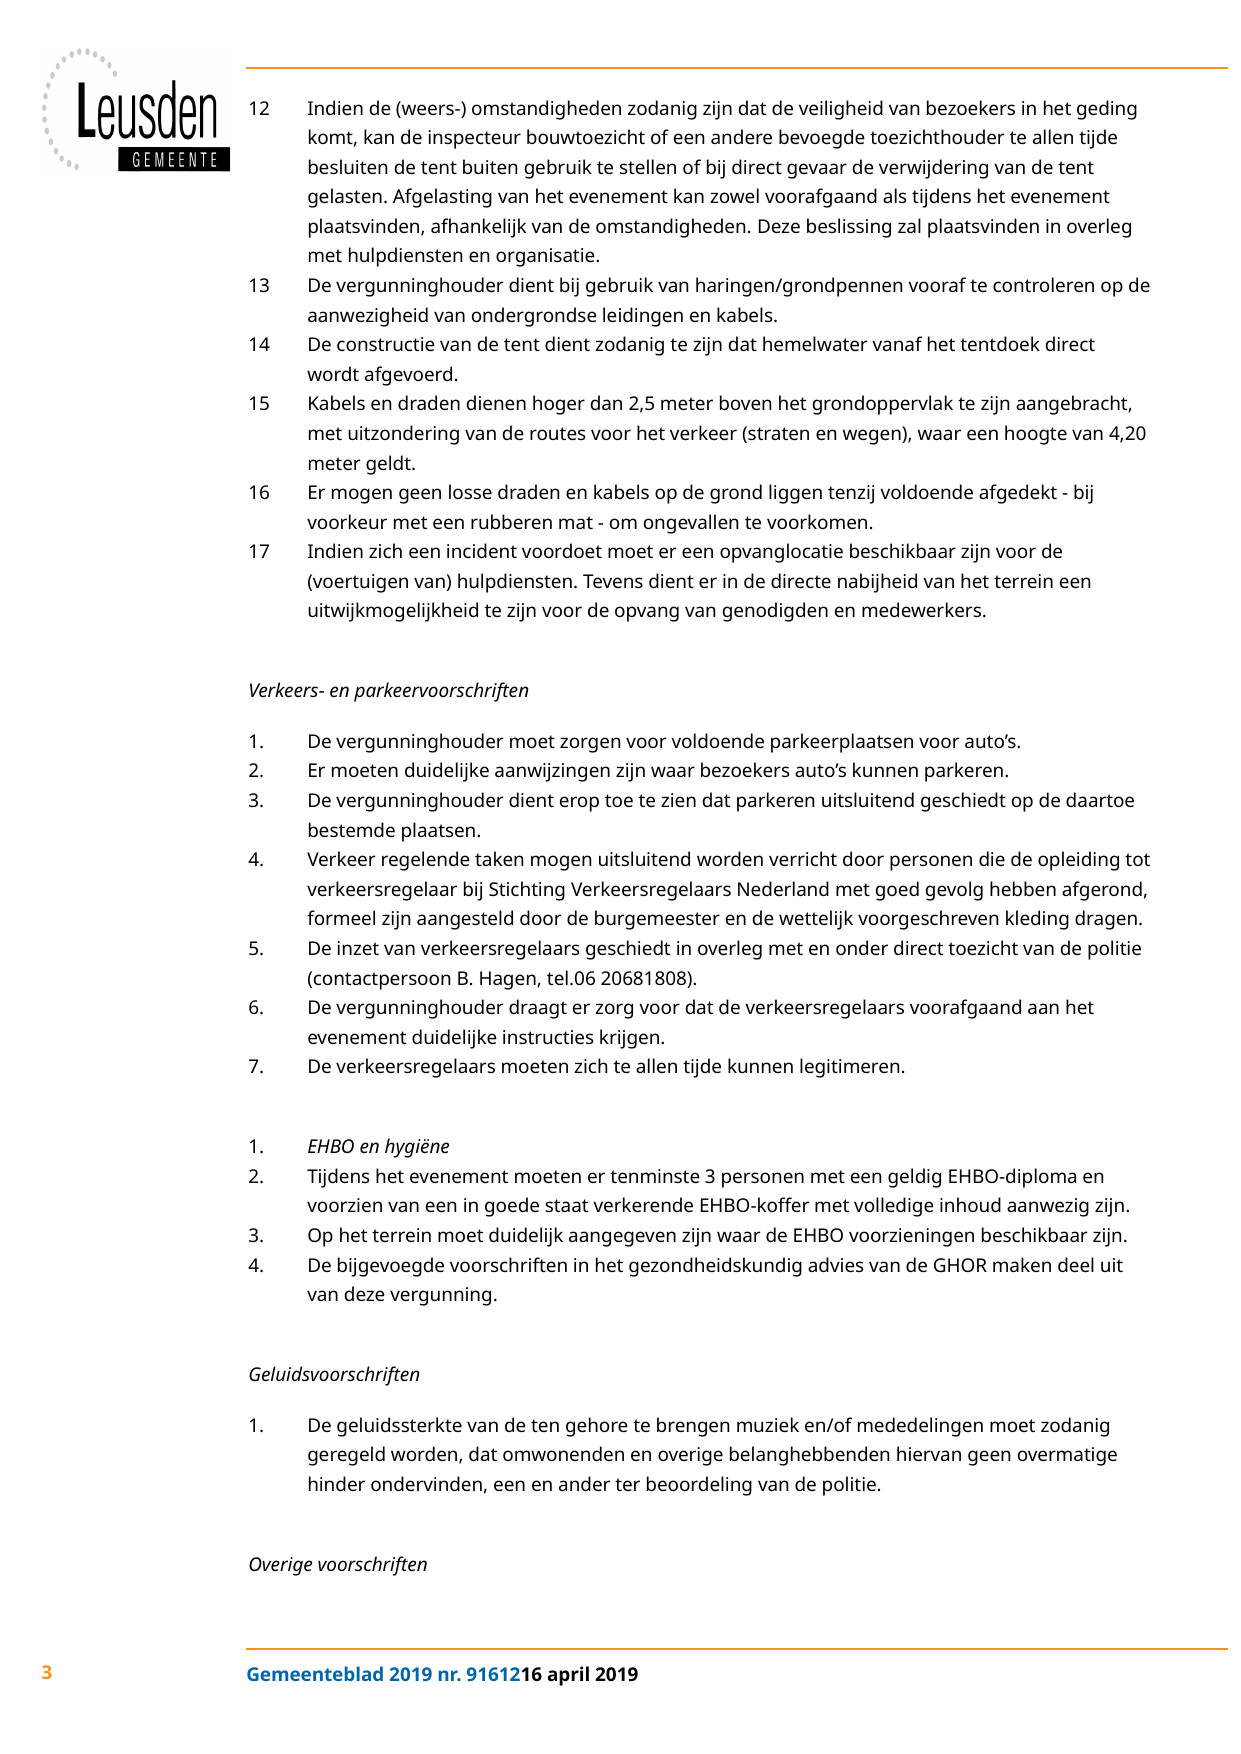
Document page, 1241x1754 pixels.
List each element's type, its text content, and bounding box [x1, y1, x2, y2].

list Kabels en draden dienen hoger dan 2,5 meter boven het grondoppervlak te zijn aangebracht, met uitzondering van de routes voor het verkeer (straten en wegen), waar een hoogte van 4,20 meter geldt. [248, 391, 1152, 476]
list De vergunninghouder draagt er zorg voor dat de verkeersregelaars voorafgaand aan het evenement duidelijke instructies krijgen. [248, 994, 1152, 1050]
list Tijdens het evenement moeten er tenminste 3 personen met een geldig EHBO-diploma en voorzien van een in goede staat verkerende EHBO-koffer met volledige inhoud aanwezig zijn. [248, 1163, 1152, 1218]
list De vergunninghouder dient bij gebruik van haringen/grondpennen vooraf te controleren op de aanwezigheid van ondergrondse leidingen en kabels. [248, 272, 1152, 328]
list De vergunninghouder moet zorgen voor voldoende parkeerplaatsen voor auto’s. [248, 728, 1152, 754]
list Op het terrein moet duidelijk aangegeven zijn waar de EHBO voorzieningen beschikbaar zijn. [248, 1222, 1152, 1248]
picture [41, 47, 231, 172]
list Er mogen geen losse draden en kabels op de grond liggen tenzij voldoende afgedekt - bij voorkeur met een rubberen mat - om ongevallen te voorkomen. [248, 479, 1152, 535]
list Indien de (weers-) omstandigheden zodanig zijn dat de veiligheid van bezoekers in het geding komt, kan de inspecteur bouwtoezicht of een andere bevoegde toezichthouder te allen tijde besluiten de tent buiten gebruik te stellen of bij direct gevaar de verwijdering van de tent gelasten. Afgelasting van het evenement kan zowel voorafgaand als tijdens het evenement plaatsvinden, afhankelijk van de omstandigheden. Deze beslissing zal plaatsvinden in overleg met hulpdiensten en organisatie. [248, 95, 1152, 268]
text Verkeers- en parkeervoorschriften [248, 678, 1152, 703]
list Indien zich een incident voordoet moet er een opvanglocatie beschikbaar zijn voor de (voertuigen van) hulpdiensten. Tevens dient er in de directe nabijheid van het terrein een uitwijkmogelijkheid te zijn voor de opvang van genodigden en medewerkers. [248, 538, 1152, 623]
text Geluidsvoorschriften [248, 1361, 1152, 1387]
list Verkeer regelende taken mogen uitsluitend worden verricht door personen die de opleiding tot verkeersregelaar bij Stichting Verkeersregelaars Nederland met goed gevolg hebben afgerond, formeel zijn aangesteld door de burgemeester en de wettelijk voorgeschreven kleding dragen. [248, 846, 1152, 931]
list De geluidssterkte van de ten gehore te brengen muziek en/of mededelingen moet zodanig geregeld worden, dat omwonenden en overige belanghebbenden hiervan geen overmatige hinder ondervinden, een en ander ter beoordeling van de politie. [248, 1412, 1152, 1497]
text Overige voorschriften [248, 1551, 1152, 1577]
list De bijgevoegde voorschriften in het gezondheidskundig advies van de GHOR maken deel uit van deze vergunning. [248, 1252, 1152, 1307]
list De vergunninghouder dient erop toe te zien dat parkeren uitsluitend geschiedt op de daartoe bestemde plaatsen. [248, 787, 1152, 843]
list De verkeersregelaars moeten zich te allen tijde kunnen legitimeren. [248, 1053, 1152, 1079]
list Er moeten duidelijke aanwijzingen zijn waar bezoekers auto’s kunnen parkeren. [248, 758, 1152, 783]
list EHBO en hygiëne [248, 1133, 1152, 1159]
list De inzet van verkeersregelaars geschiedt in overleg met en onder direct toezicht van de politie (contactpersoon B. Hagen, tel.06 20681808). [248, 935, 1152, 991]
list De constructie van de tent dient zodanig te zijn dat hemelwater vanaf het tentdoek direct wordt afgevoerd. [248, 331, 1152, 387]
